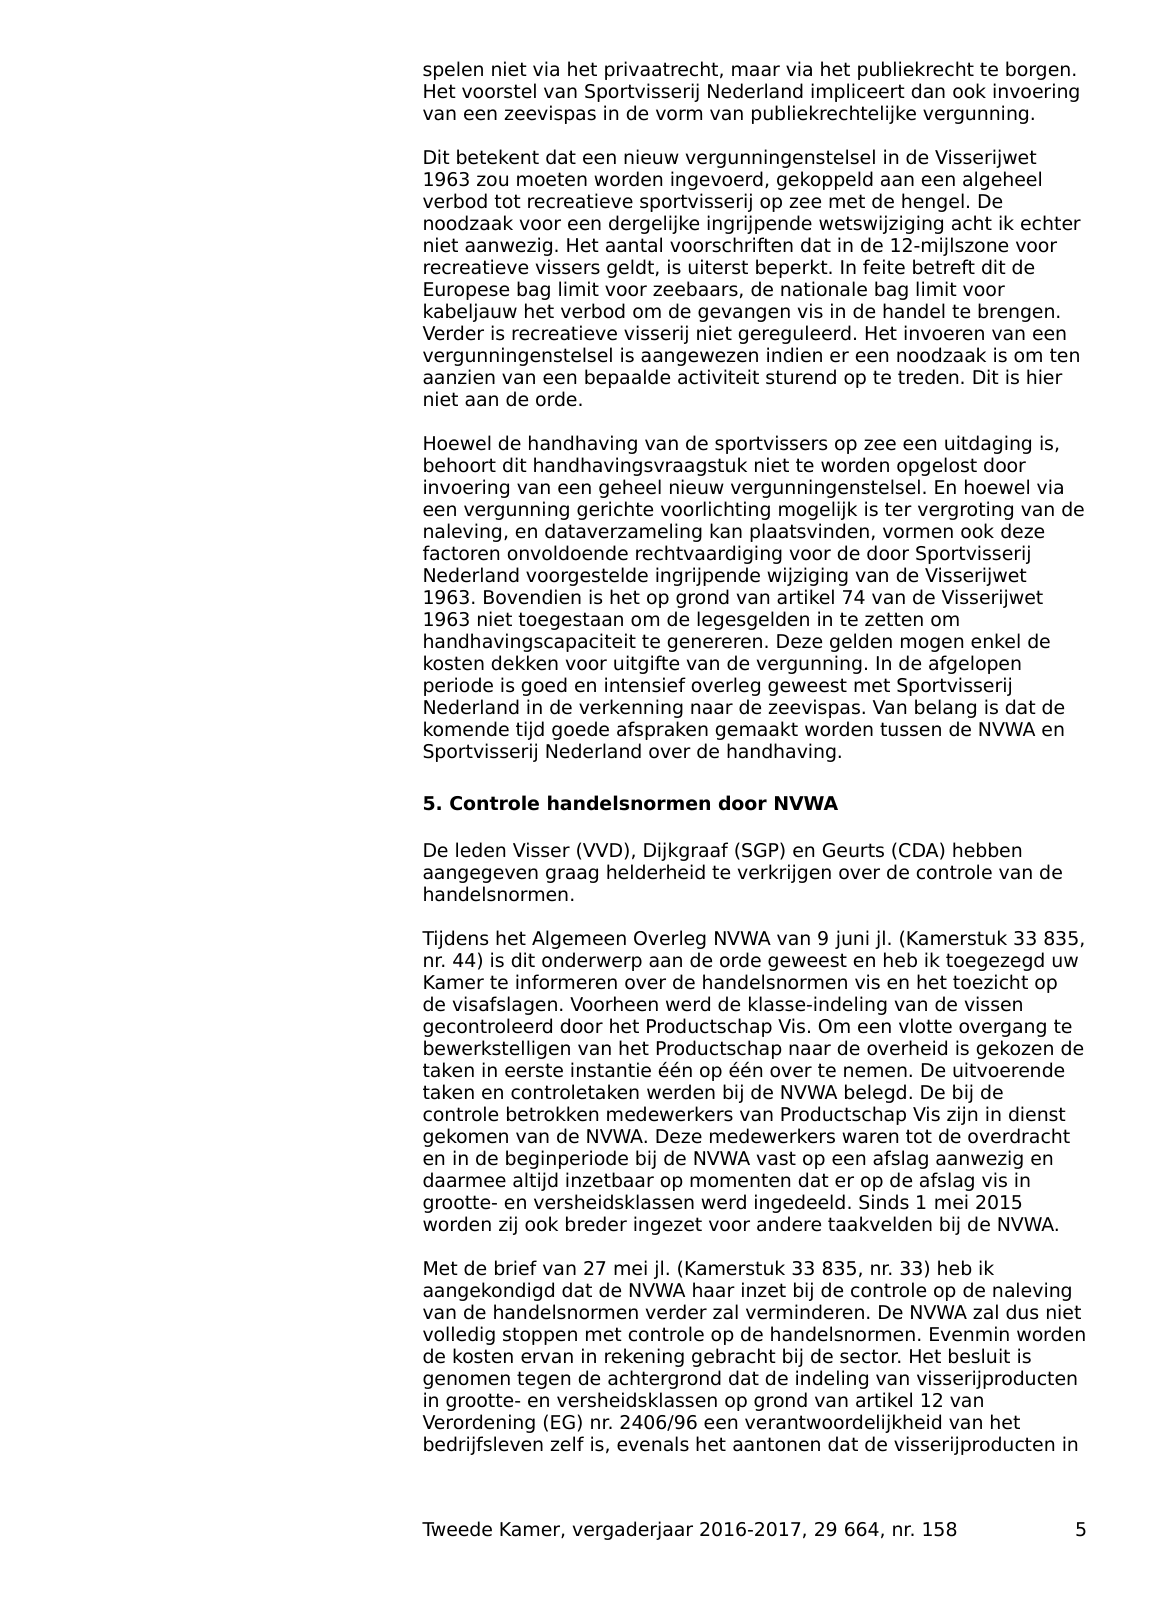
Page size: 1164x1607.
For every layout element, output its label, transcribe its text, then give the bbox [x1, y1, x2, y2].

text De leden Visser (VVD), Dijkgraaf (SGP) en Geurts (CDA) hebben aangegeven graag helderheid te verkrijgen over de controle van de handelsnormen. [422, 840, 1087, 906]
text Tijdens het Algemeen Overleg NVWA van 9 juni jl. (Kamerstuk 33 835, nr. 44) is dit onderwerp aan de orde geweest en heb ik toegezegd uw Kamer te informeren over de handelsnormen vis en het toezicht op de visafslagen. Voorheen werd de klasse-indeling van de vissen gecontroleerd door het Productschap Vis. Om een vlotte overgang te bewerkstelligen van het Productschap naar de overheid is gekozen de taken in eerste instantie één op één over te nemen. De uitvoerende taken en controletaken werden bij de NVWA belegd. De bij de controle betrokken medewerkers van Productschap Vis zijn in dienst gekomen van de NVWA. Deze medewerkers waren tot de overdracht en in de beginperiode bij de NVWA vast op een afslag aanwezig en daarmee altijd inzetbaar op momenten dat er op de afslag vis in grootte- en versheidsklassen werd ingedeeld. Sinds 1 mei 2015 worden zij ook breder ingezet voor andere taakvelden bij de NVWA. [422, 928, 1087, 1236]
text Dit betekent dat een nieuw vergunningenstelsel in de Visserijwet 1963 zou moeten worden ingevoerd, gekoppeld aan een algeheel verbod tot recreatieve sportvisserij op zee met de hengel. De noodzaak voor een dergelijke ingrijpende wetswijziging acht ik echter niet aanwezig. Het aantal voorschriften dat in de 12-mijlszone voor recreatieve vissers geldt, is uiterst beperkt. In feite betreft dit de Europese bag limit voor zeebaars, de nationale bag limit voor kabeljauw het verbod om de gevangen vis in de handel te brengen. Verder is recreatieve visserij niet gereguleerd. Het invoeren van een vergunningenstelsel is aangewezen indien er een noodzaak is om ten aanzien van een bepaalde activiteit sturend op te treden. Dit is hier niet aan de orde. [422, 147, 1087, 411]
text Hoewel de handhaving van de sportvissers op zee een uitdaging is, behoort dit handhavingsvraagstuk niet te worden opgelost door invoering van een geheel nieuw vergunningenstelsel. En hoewel via een vergunning gerichte voorlichting mogelijk is ter vergroting van de naleving, en dataverzameling kan plaatsvinden, vormen ook deze factoren onvoldoende rechtvaardiging voor de door Sportvisserij Nederland voorgestelde ingrijpende wijziging van de Visserijwet 1963. Bovendien is het op grond van artikel 74 van de Visserijwet 1963 niet toegestaan om de legesgelden in te zetten om handhavingscapaciteit te genereren. Deze gelden mogen enkel de kosten dekken voor uitgifte van de vergunning. In de afgelopen periode is goed en intensief overleg geweest met Sportvisserij Nederland in de verkenning naar de zeevispas. Van belang is dat de komende tijd goede afspraken gemaakt worden tussen de NVWA en Sportvisserij Nederland over de handhaving. [422, 433, 1087, 763]
subtitle 5. Controle handelsnormen door NVWA [422, 793, 1087, 815]
text Met de brief van 27 mei jl. (Kamerstuk 33 835, nr. 33) heb ik aangekondigd dat de NVWA haar inzet bij de controle op de naleving van de handelsnormen verder zal verminderen. De NVWA zal dus niet volledig stoppen met controle op de handelsnormen. Evenmin worden de kosten ervan in rekening gebracht bij de sector. Het besluit is genomen tegen de achtergrond dat de indeling van visserijproducten in grootte- en versheidsklassen op grond van artikel 12 van Verordening (EG) nr. 2406/96 een verantwoordelijkheid van het bedrijfsleven zelf is, evenals het aantonen dat de visserijproducten in [422, 1258, 1087, 1456]
text spelen niet via het privaatrecht, maar via het publiekrecht te borgen. Het voorstel van Sportvisserij Nederland impliceert dan ook invoering van een zeevispas in de vorm van publiekrechtelijke vergunning. [422, 59, 1087, 125]
